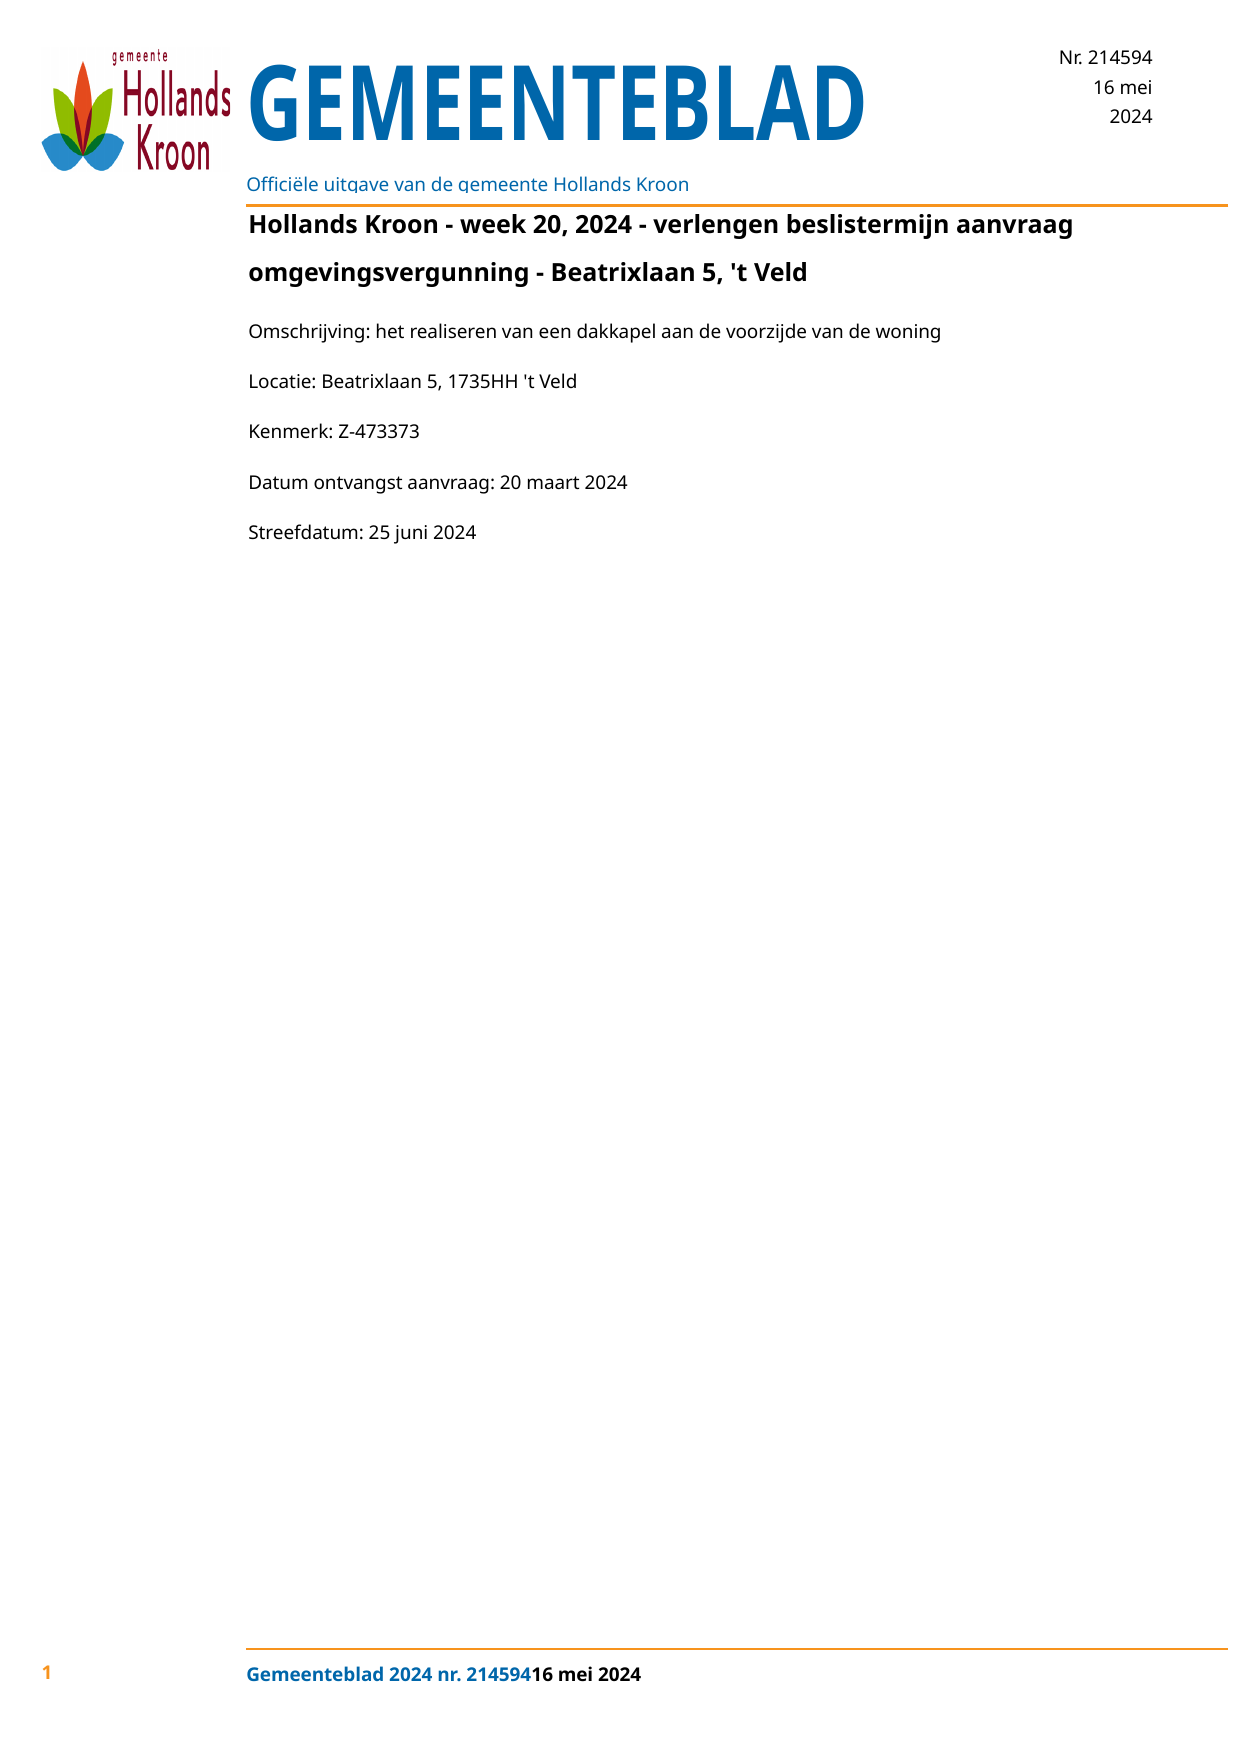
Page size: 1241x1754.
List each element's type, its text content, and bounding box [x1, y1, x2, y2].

text Datum ontvangst aanvraag: 20 maart 2024 [248, 469, 1152, 495]
text Locatie: Beatrixlaan 5, 1735HH 't Veld [248, 368, 1152, 394]
text Kenmerk: Z-473373 [248, 419, 1152, 444]
text Omschrijving: het realiseren van een dakkapel aan de voorzijde van de woning [248, 318, 1152, 344]
picture [41, 47, 231, 172]
text Streefdatum: 25 juni 2024 [248, 519, 1152, 545]
text Hollands Kroon - week 20, 2024 - verlengen beslistermijn aanvraag omgevingsvergunning - Beatrixlaan 5, 't Veld [248, 207, 1152, 288]
